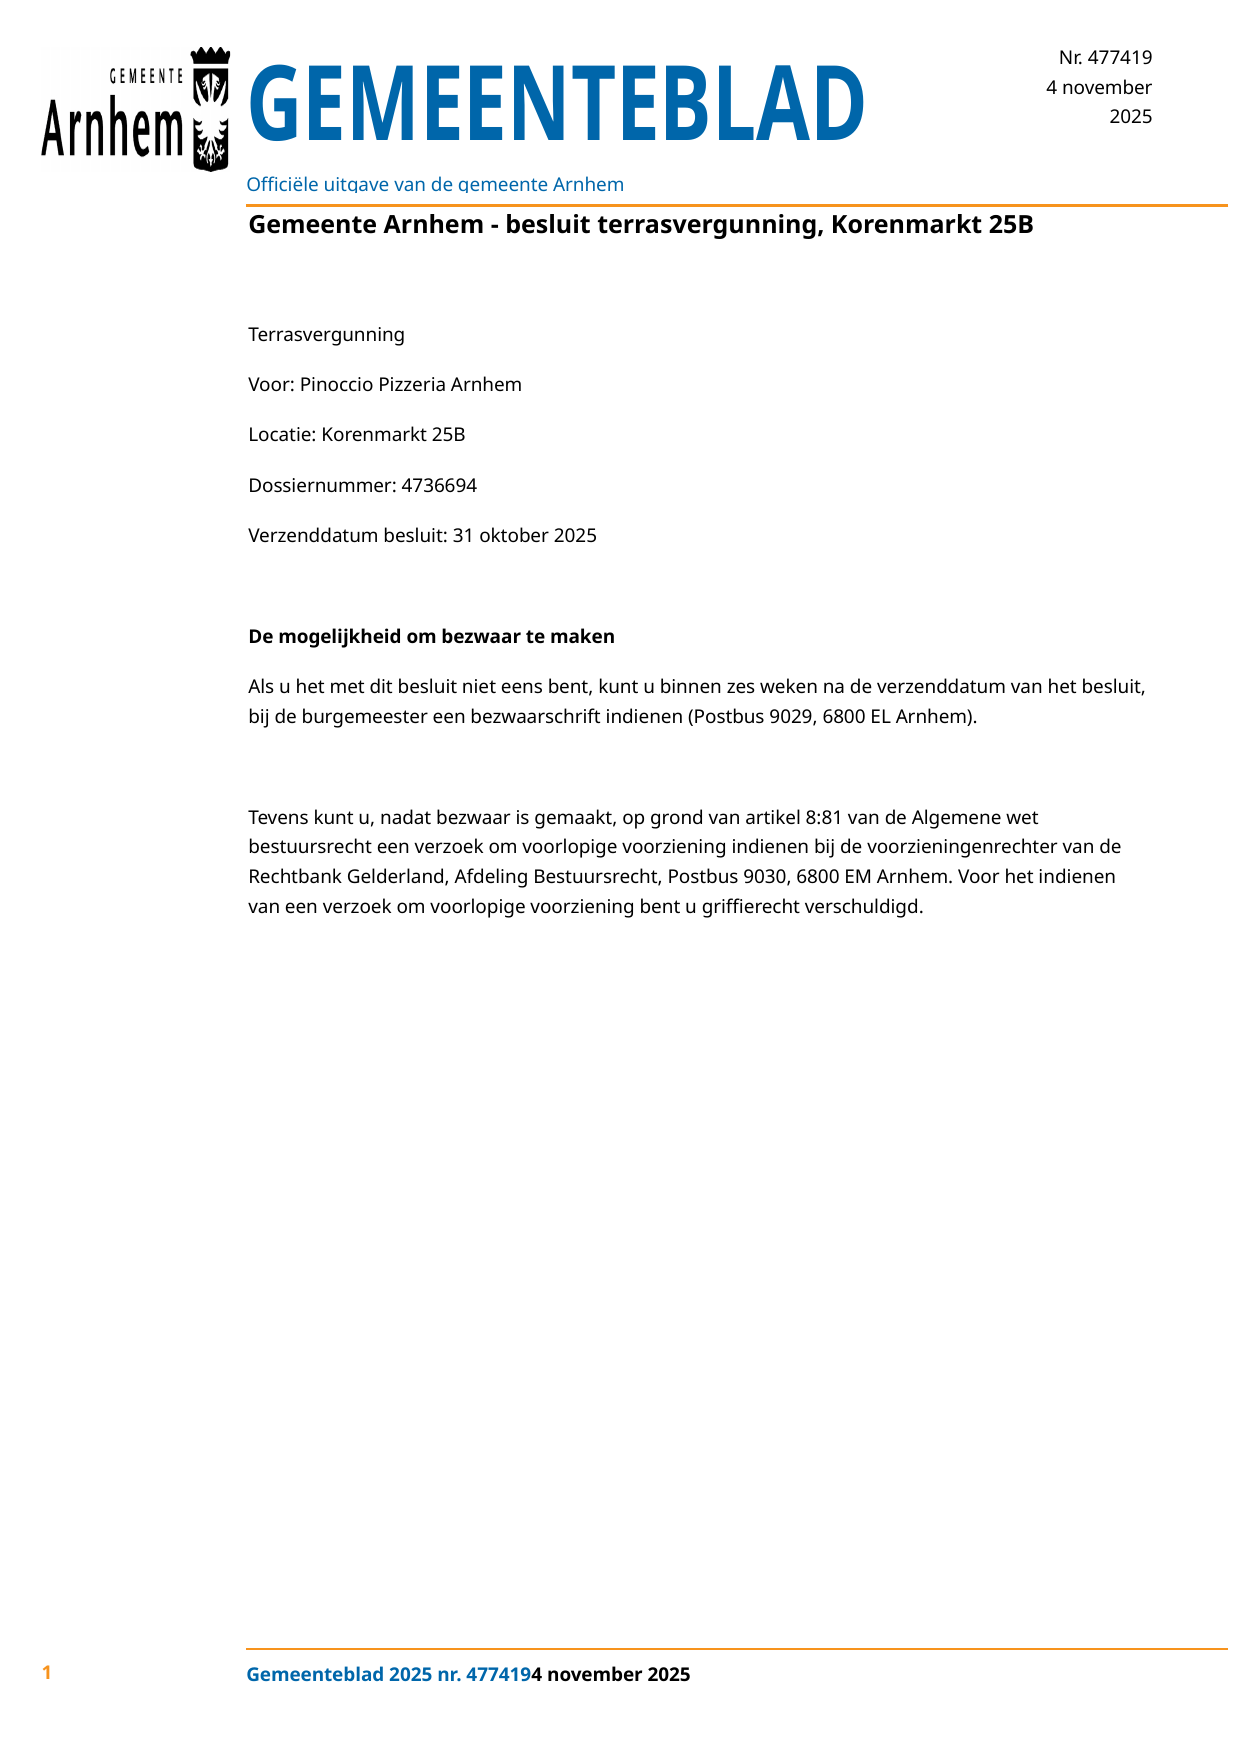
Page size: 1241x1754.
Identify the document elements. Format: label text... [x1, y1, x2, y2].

text Gemeente Arnhem - besluit terrasvergunning, Korenmarkt 25B [248, 207, 1152, 241]
text Verzenddatum besluit: 31 oktober 2025 [248, 522, 1152, 548]
text Voor: Pinoccio Pizzeria Arnhem [248, 371, 1152, 397]
text Terrasvergunning [248, 321, 1152, 346]
text Als u het met dit besluit niet eens bent, kunt u binnen zes weken na de verzenddatum van het besluit, bij de burgemeester een bezwaarschrift indienen (Postbus 9029, 6800 EL Arnhem). [248, 674, 1152, 729]
text Dossiernummer: 4736694 [248, 472, 1152, 498]
text Locatie: Korenmarkt 25B [248, 422, 1152, 447]
text Tevens kunt u, nadat bezwaar is gemaakt, op grond van artikel 8:81 van de Algemene wet bestuursrecht een verzoek om voorlopige voorziening indienen bij de voorzieningenrechter van de Rechtbank Gelderland, Afdeling Bestuursrecht, Postbus 9030, 6800 EM Arnhem. Voor het indienen van een verzoek om voorlopige voorziening bent u griffierecht verschuldigd. [248, 804, 1152, 918]
picture [41, 47, 231, 172]
text De mogelijkheid om bezwaar te maken [248, 623, 1152, 649]
